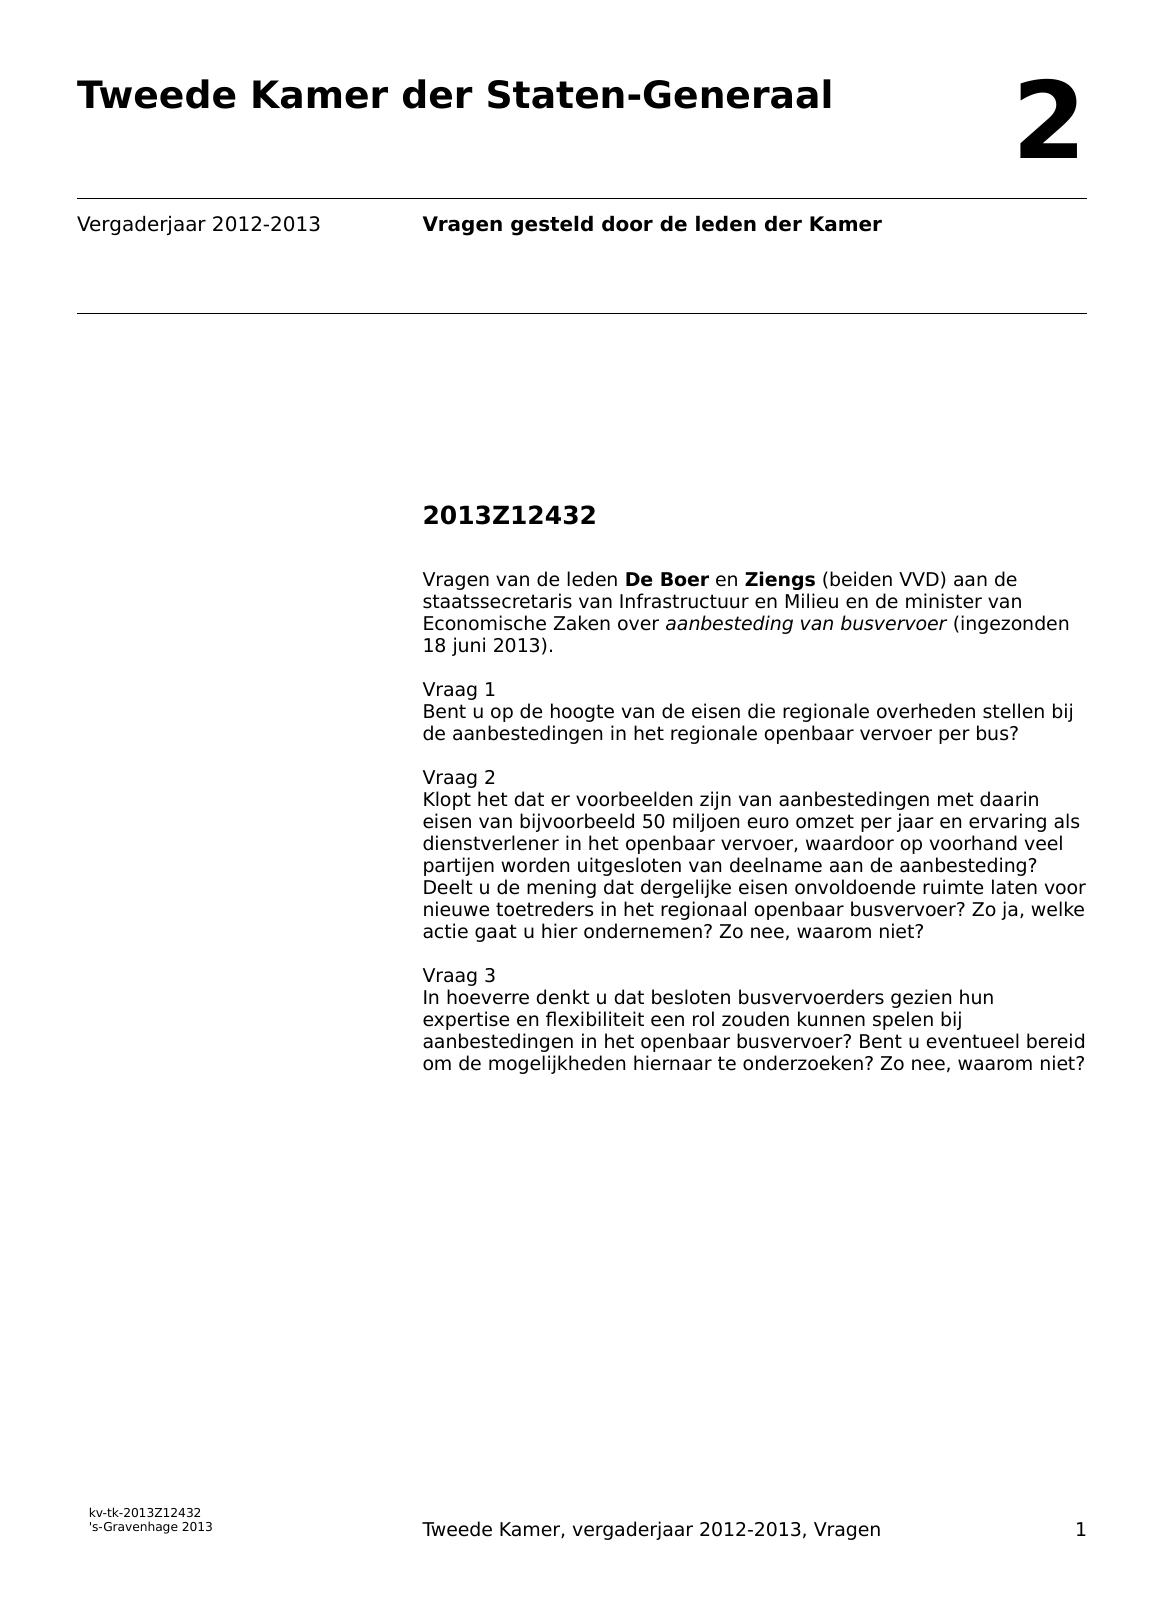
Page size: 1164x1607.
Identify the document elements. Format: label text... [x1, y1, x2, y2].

table_cell Vragen gesteld door de leden der Kamer [422, 199, 1087, 313]
text Vraag 3 [422, 965, 1087, 987]
text Klopt het dat er voorbeelden zijn van aanbestedingen met daarin eisen van bijvoorbeeld 50 miljoen euro omzet per jaar en ervaring als dienstverlener in het openbaar vervoer, waardoor op voorhand veel partijen worden uitgesloten van deelname aan de aanbesteding? Deelt u de mening dat dergelijke eisen onvoldoende ruimte laten voor nieuwe toetreders in het regionaal openbaar busvervoer? Zo ja, welke actie gaat u hier ondernemen? Zo nee, waarom niet? [422, 789, 1087, 943]
text Bent u op de hoogte van de eisen die regionale overheden stellen bij de aanbestedingen in het regionale openbaar vervoer per bus? [422, 701, 1087, 745]
text 's-Gravenhage 2013 [88, 1520, 323, 1534]
text Vraag 2 [422, 767, 1087, 789]
table_header Tweede Kamer der Staten-Generaal [77, 59, 886, 198]
text Vragen van de leden De Boer en Ziengs (beiden VVD) aan de staatssecretaris van Infrastructuur en Milieu en de minister van Economische Zaken over aanbesteding van busvervoer (ingezonden 18 juni 2013). [422, 569, 1087, 657]
text In hoeverre denkt u dat besloten busvervoerders gezien hun expertise en flexibiliteit een rol zouden kunnen spelen bij aanbestedingen in het openbaar busvervoer? Bent u eventueel bereid om de mogelijkheden hiernaar te onderzoeken? Zo nee, waarom niet? [422, 987, 1087, 1075]
table_cell Vergaderjaar 2012-2013 [77, 199, 422, 313]
text Vraag 1 [422, 679, 1087, 701]
text kv-tk-2013Z12432 [88, 1506, 323, 1520]
text 2013Z12432 [422, 501, 1087, 531]
table_header 2 [886, 59, 1087, 198]
